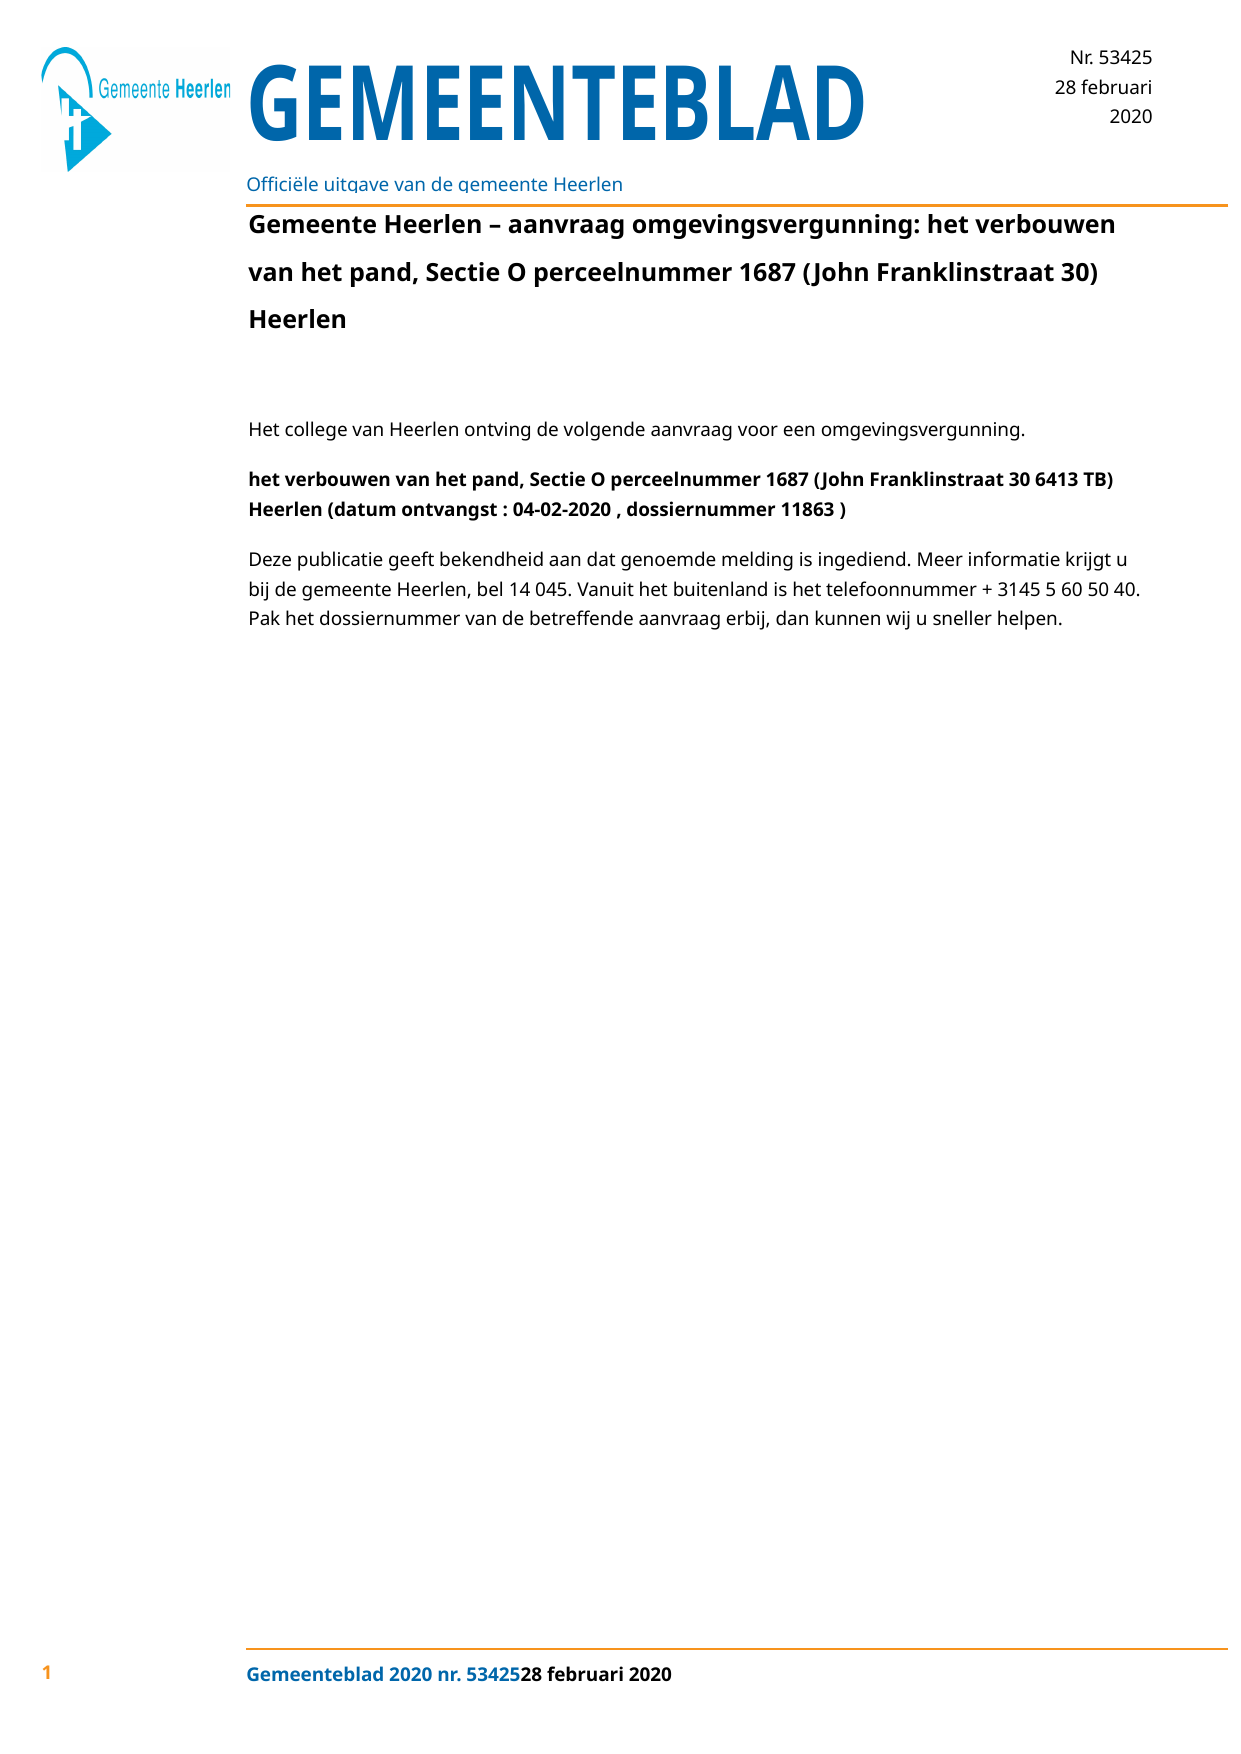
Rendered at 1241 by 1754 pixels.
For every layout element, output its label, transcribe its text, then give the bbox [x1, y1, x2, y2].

text het verbouwen van het pand, Sectie O perceelnummer 1687 (John Franklinstraat 30 6413 TB) Heerlen (datum ontvangst : 04-02-2020 , dossiernummer 11863 ) [248, 466, 1152, 522]
text Deze publicatie geeft bekendheid aan dat genoemde melding is ingediend. Meer informatie krijgt u bij de gemeente Heerlen, bel 14 045. Vanuit het buitenland is het telefoonnummer + 3145 5 60 50 40. Pak het dossiernummer van de betreffende aanvraag erbij, dan kunnen wij u sneller helpen. [248, 546, 1152, 631]
picture [41, 47, 59, 70]
text Het college van Heerlen ontving de volgende aanvraag voor een omgevingsvergunning. [248, 416, 1152, 442]
picture [41, 47, 231, 172]
text Gemeente Heerlen – aanvraag omgevingsvergunning: het verbouwen van het pand, Sectie O perceelnummer 1687 (John Franklinstraat 30) Heerlen [248, 207, 1152, 336]
